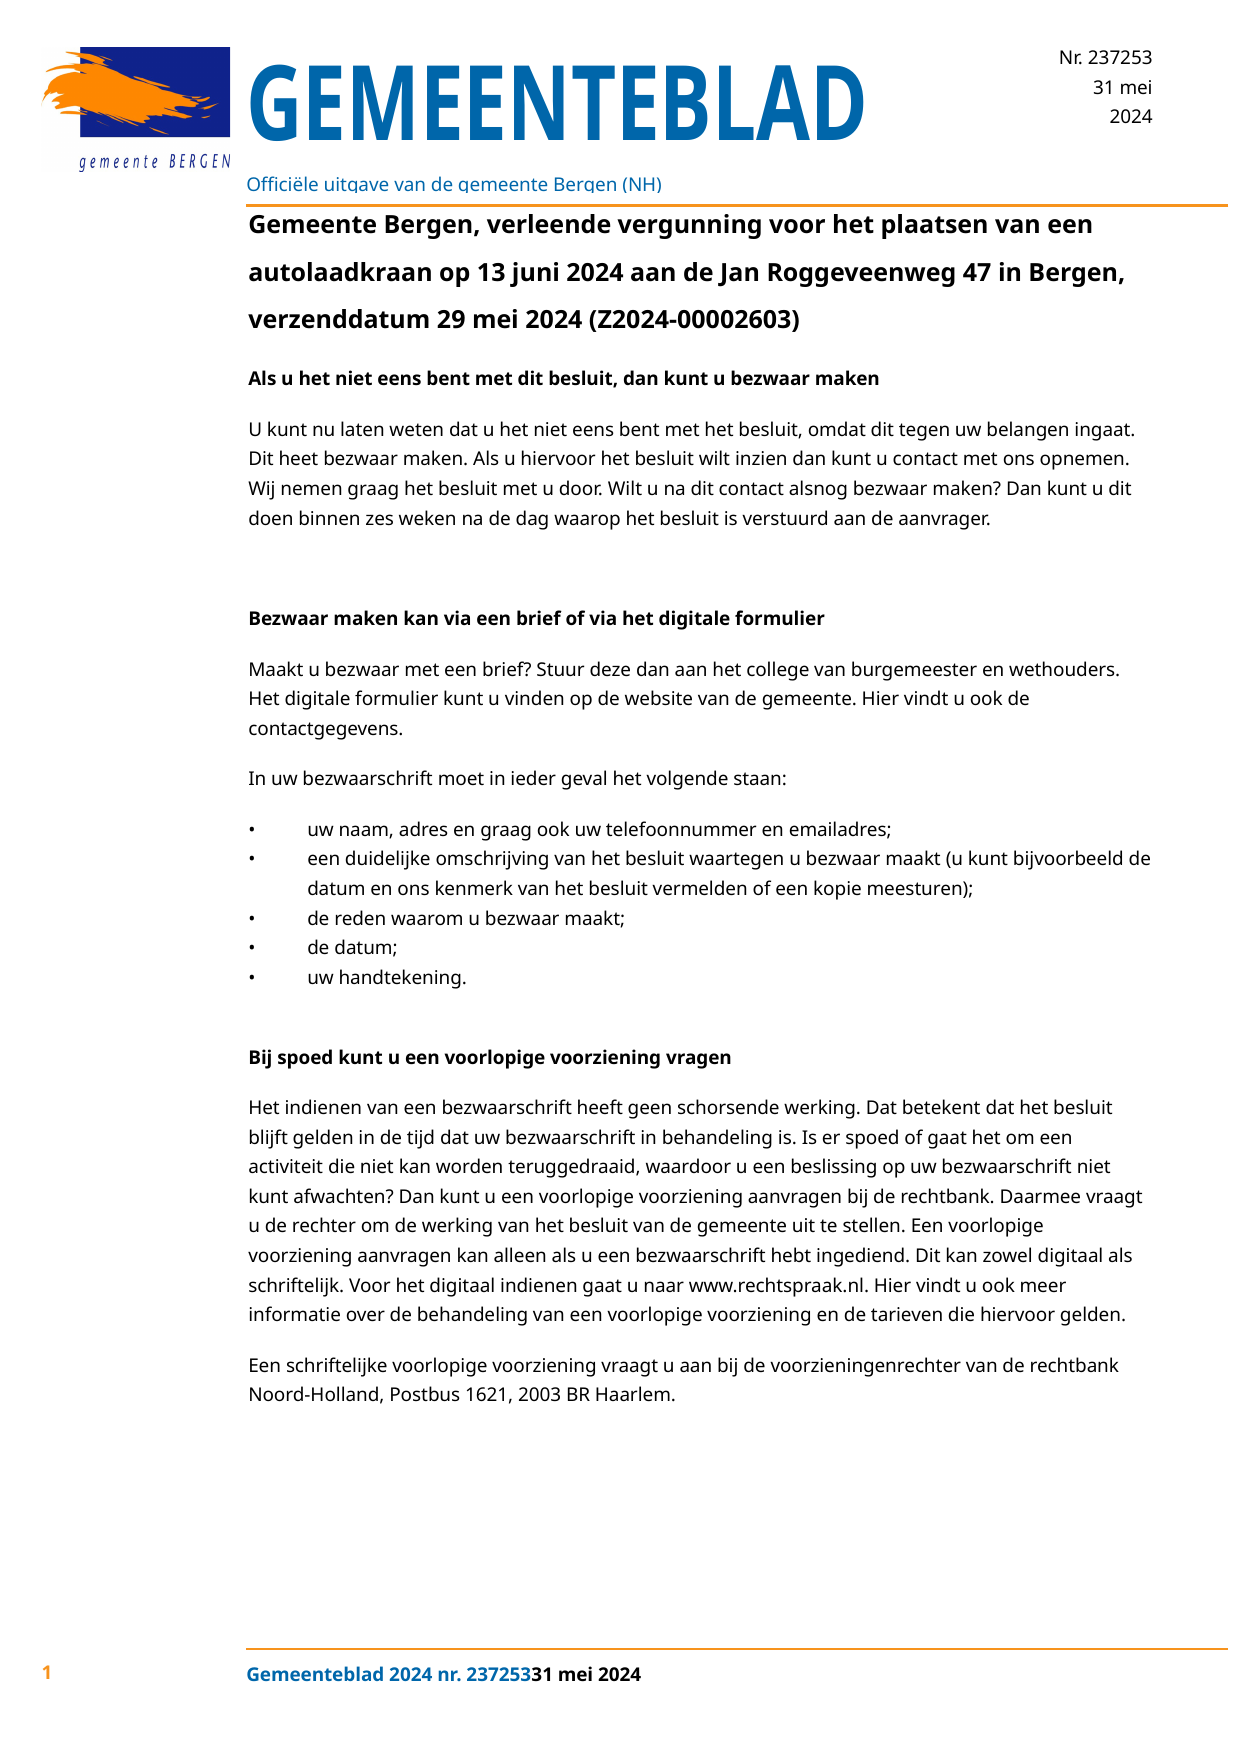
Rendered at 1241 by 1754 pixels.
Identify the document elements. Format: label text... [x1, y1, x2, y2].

list een duidelijke omschrijving van het besluit waartegen u bezwaar maakt (u kunt bijvoorbeeld de datum en ons kenmerk van het besluit vermelden of een kopie meesturen); [248, 846, 1152, 901]
text Bij spoed kunt u een voorlopige voorziening vragen [248, 1044, 1152, 1069]
list uw naam, adres en graag ook uw telefoonnummer en emailadres; [248, 816, 1152, 842]
text Het indienen van een bezwaarschrift heeft geen schorsende werking. Dat betekent dat het besluit blijft gelden in de tijd dat uw bezwaarschrift in behandeling is. Is er spoed of gaat het om een activiteit die niet kan worden teruggedraaid, waardoor u een beslissing op uw bezwaarschrift niet kunt afwachten? Dan kunt u een voorlopige voorziening aanvragen bij de rechtbank. Daarmee vraagt u de rechter om de werking van het besluit van de gemeente uit te stellen. Een voorlopige voorziening aanvragen kan alleen als u een bezwaarschrift hebt ingediend. Dit kan zowel digitaal als schriftelijk. Voor het digitaal indienen gaat u naar www.rechtspraak.nl. Hier vindt u ook meer informatie over de behandeling van een voorlopige voorziening en de tarieven die hiervoor gelden. [248, 1094, 1152, 1327]
list de reden waarom u bezwaar maakt; [248, 905, 1152, 930]
text Maakt u bezwaar met een brief? Stuur deze dan aan het college van burgemeester en wethouders. Het digitale formulier kunt u vinden op de website van de gemeente. Hier vindt u ook de contactgegevens. [248, 656, 1152, 741]
text Een schriftelijke voorlopige voorziening vraagt u aan bij de voorzieningenrechter van de rechtbank Noord-Holland, Postbus 1621, 2003 BR Haarlem. [248, 1352, 1152, 1407]
text Bezwaar maken kan via een brief of via het digitale formulier [248, 606, 1152, 631]
picture [41, 47, 231, 172]
list de datum; [248, 934, 1152, 960]
text Als u het niet eens bent met dit besluit, dan kunt u bezwaar maken [248, 366, 1152, 391]
text Gemeente Bergen, verleende vergunning voor het plaatsen van een autolaadkraan op 13 juni 2024 aan de Jan Roggeveenweg 47 in Bergen, verzenddatum 29 mei 2024 (Z2024-00002603) [248, 207, 1152, 336]
text In uw bezwaarschrift moet in ieder geval het volgende staan: [248, 766, 1152, 791]
text U kunt nu laten weten dat u het niet eens bent met het besluit, omdat dit tegen uw belangen ingaat. Dit heet bezwaar maken. Als u hiervoor het besluit wilt inzien dan kunt u contact met ons opnemen. Wij nemen graag het besluit met u door. Wilt u na dit contact alsnog bezwaar maken? Dan kunt u dit doen binnen zes weken na de dag waarop het besluit is verstuurd aan de aanvrager. [248, 416, 1152, 530]
list uw handtekening. [248, 964, 1152, 989]
